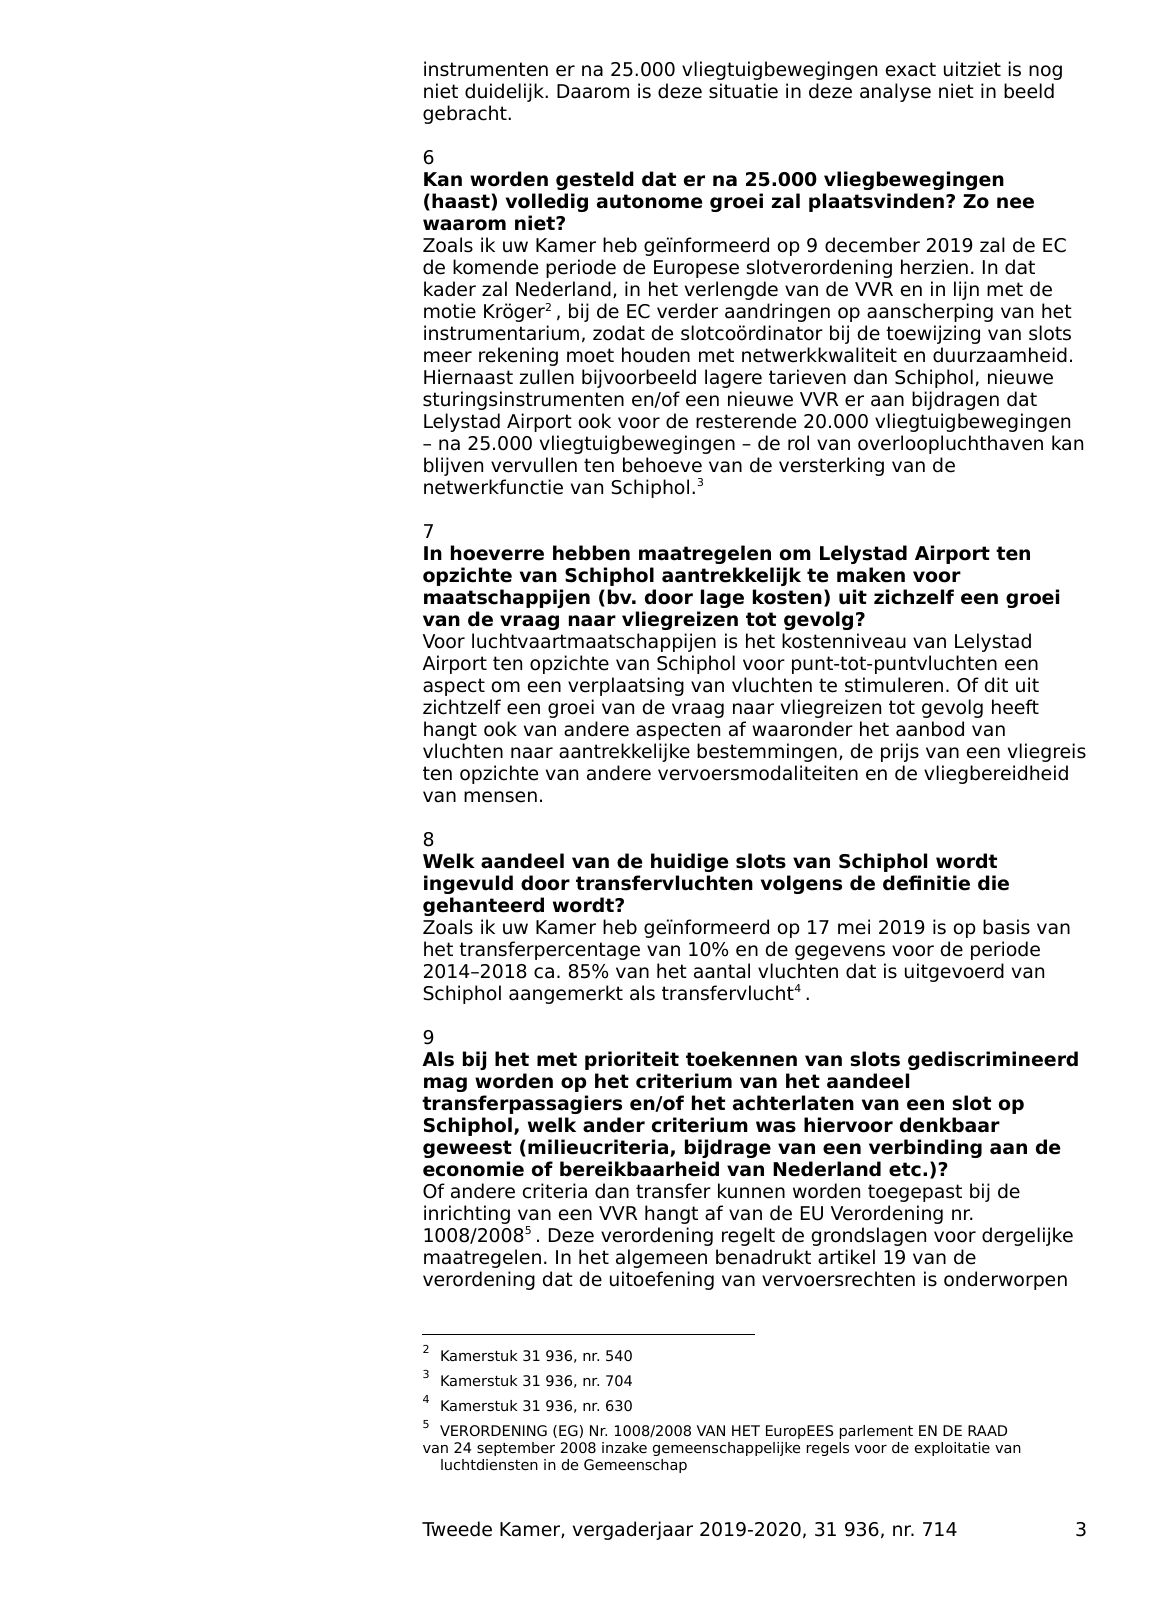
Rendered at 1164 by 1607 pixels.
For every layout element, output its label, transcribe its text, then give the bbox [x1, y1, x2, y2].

text Als bij het met prioriteit toekennen van slots gediscrimineerd mag worden op het criterium van het aandeel transferpassagiers en/of het achterlaten van een slot op Schiphol, welk ander criterium was hiervoor denkbaar geweest (milieucriteria, bijdrage van een verbinding aan de economie of bereikbaarheid van Nederland etc.)? [422, 1049, 1087, 1181]
text Voor luchtvaartmaatschappijen is het kostenniveau van Lelystad Airport ten opzichte van Schiphol voor punt-tot-puntvluchten een aspect om een verplaatsing van vluchten te stimuleren. Of dit uit zichtzelf een groei van de vraag naar vliegreizen tot gevolg heeft hangt ook van andere aspecten af waaronder het aanbod van vluchten naar aantrekkelijke bestemmingen, de prijs van een vliegreis ten opzichte van andere vervoersmodaliteiten en de vliegbereidheid van mensen. [422, 631, 1087, 807]
text 9 [422, 1027, 1087, 1049]
text Zoals ik uw Kamer heb geïnformeerd op 9 december 2019 zal de EC de komende periode de Europese slotverordening herzien. In dat kader zal Nederland, in het verlengde van de VVR en in lijn met de motie Kröger, bij de EC verder aandringen op aanscherping van het instrumentarium, zodat de slotcoördinator bij de toewijzing van slots meer rekening moet houden met netwerkkwaliteit en duurzaamheid. Hiernaast zullen bijvoorbeeld lagere tarieven dan Schiphol, nieuwe sturingsinstrumenten en/of een nieuwe VVR er aan bijdragen dat Lelystad Airport ook voor de resterende 20.000 vliegtuigbewegingen – na 25.000 vliegtuigbewegingen – de rol van overloopluchthaven kan blijven vervullen ten behoeve van de versterking van de netwerkfunctie van Schiphol. [422, 235, 1087, 499]
text van 24 september 2008 inzake gemeenschappelijke regels voor de exploitatie van luchtdiensten in de Gemeenschap [422, 1441, 1087, 1474]
text Of andere criteria dan transfer kunnen worden toegepast bij de inrichting van een VVR hangt af van de EU Verordening nr. 1008/2008. Deze verordening regelt de grondslagen voor dergelijke maatregelen. In het algemeen benadrukt artikel 19 van de verordening dat de uitoefening van vervoersrechten is onderworpen [422, 1181, 1087, 1291]
text Kamerstuk 31 936, nr. 630 [422, 1393, 1087, 1416]
text Kamerstuk 31 936, nr. 540 [422, 1343, 1087, 1366]
text Kamerstuk 31 936, nr. 704 [422, 1368, 1087, 1391]
text instrumenten er na 25.000 vliegtuigbewegingen exact uitziet is nog niet duidelijk. Daarom is deze situatie in deze analyse niet in beeld gebracht. [422, 59, 1087, 125]
text In hoeverre hebben maatregelen om Lelystad Airport ten opzichte van Schiphol aantrekkelijk te maken voor maatschappijen (bv. door lage kosten) uit zichzelf een groei van de vraag naar vliegreizen tot gevolg? [422, 543, 1087, 631]
text Kan worden gesteld dat er na 25.000 vliegbewegingen (haast) volledig autonome groei zal plaatsvinden? Zo nee waarom niet? [422, 169, 1087, 235]
text VERORDENING (EG) Nr. 1008/2008 VAN HET EuropEES parlement EN DE RAAD [422, 1418, 1087, 1441]
text 8 [422, 829, 1087, 851]
text 6 [422, 147, 1087, 169]
text Welk aandeel van de huidige slots van Schiphol wordt ingevuld door transfervluchten volgens de definitie die gehanteerd wordt? [422, 851, 1087, 917]
text Zoals ik uw Kamer heb geïnformeerd op 17 mei 2019 is op basis van het transferpercentage van 10% en de gegevens voor de periode 2014–2018 ca. 85% van het aantal vluchten dat is uitgevoerd van Schiphol aangemerkt als transfervlucht. [422, 917, 1087, 1005]
text 7 [422, 521, 1087, 543]
